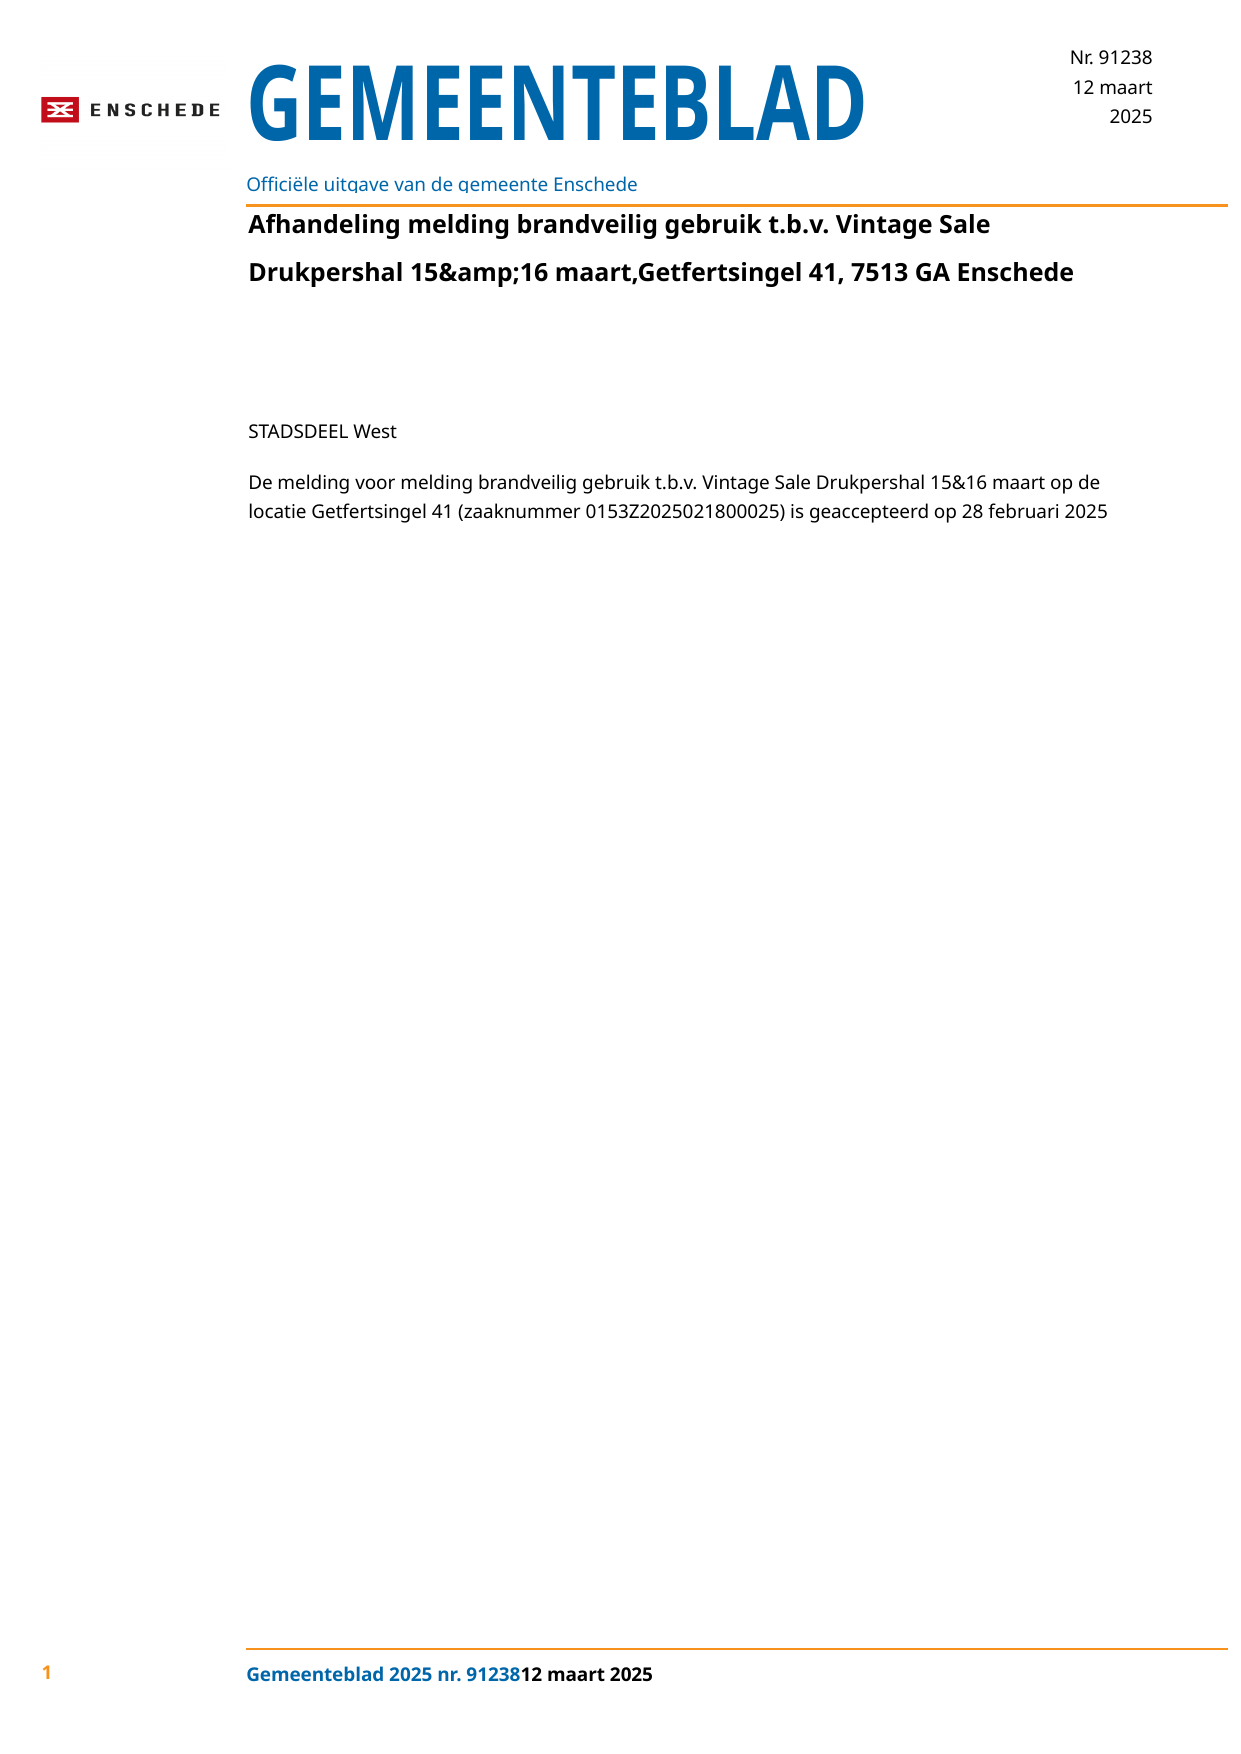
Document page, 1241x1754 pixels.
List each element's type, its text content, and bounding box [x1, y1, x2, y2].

picture [41, 47, 231, 172]
text STADSDEEL West [248, 419, 1152, 444]
text De melding voor melding brandveilig gebruik t.b.v. Vintage Sale Drukpershal 15&16 maart op de locatie Getfertsingel 41 (zaaknummer 0153Z2025021800025) is geaccepteerd op 28 februari 2025 [248, 469, 1152, 524]
text Afhandeling melding brandveilig gebruik t.b.v. Vintage Sale Drukpershal 15&amp;16 maart,Getfertsingel 41, 7513 GA Enschede [248, 207, 1152, 288]
